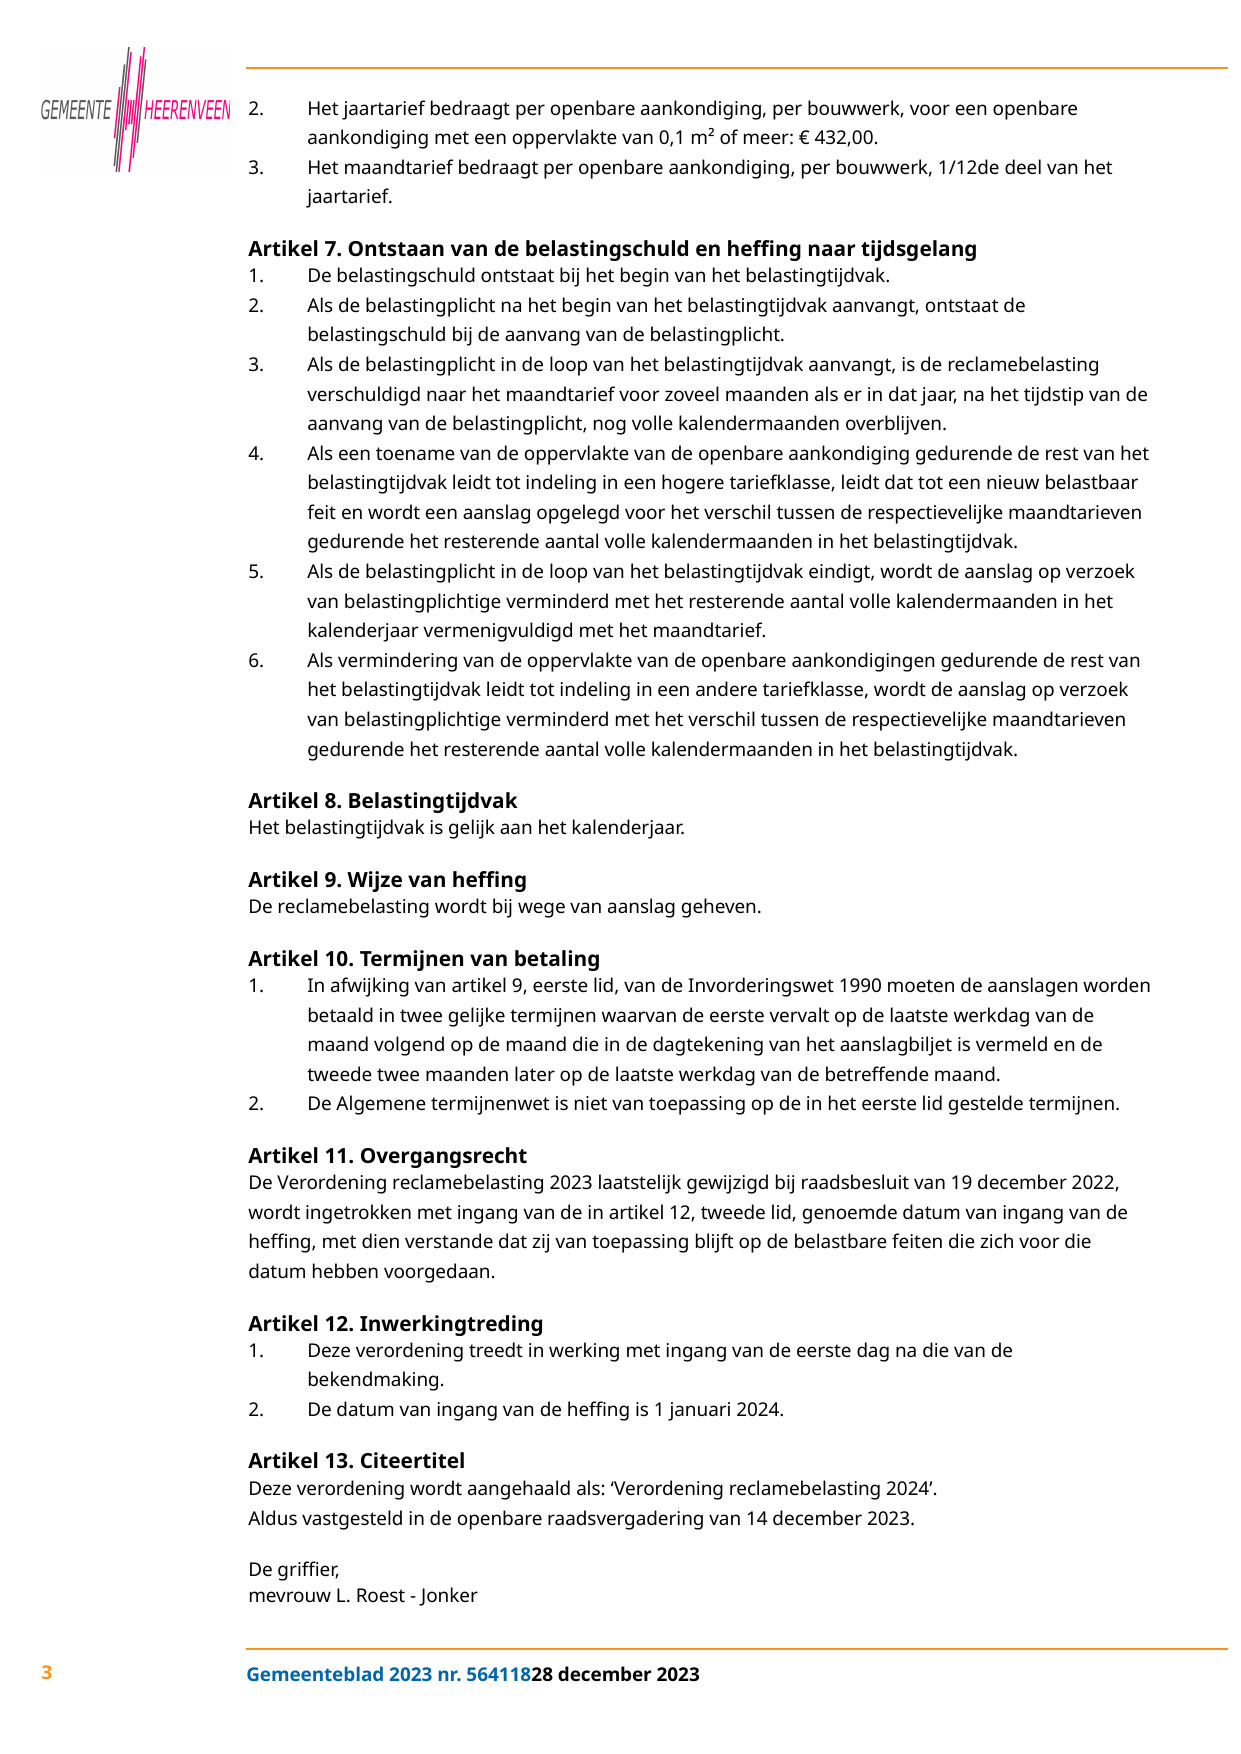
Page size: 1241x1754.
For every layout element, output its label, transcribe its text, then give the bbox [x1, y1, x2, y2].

text mevrouw L. Roest - Jonker [248, 1582, 1152, 1608]
list Als vermindering van de oppervlakte van de openbare aankondigingen gedurende de rest van het belastingtijdvak leidt tot indeling in een andere tariefklasse, wordt de aanslag op verzoek van belastingplichtige verminderd met het verschil tussen de respectievelijke maandtarieven gedurende het resterende aantal volle kalendermaanden in het belastingtijdvak. [248, 647, 1152, 761]
text Artikel 13. Citeertitel [248, 1447, 1152, 1475]
text De reclamebelasting wordt bij wege van aanslag geheven. [248, 893, 1152, 919]
text De Verordening reclamebelasting 2023 laatstelijk gewijzigd bij raadsbesluit van 19 december 2022, wordt ingetrokken met ingang van de in artikel 12, tweede lid, genoemde datum van ingang van de heffing, met dien verstande dat zij van toepassing blijft op de belastbare feiten die zich voor die datum hebben voorgedaan. [248, 1169, 1152, 1284]
picture [41, 47, 231, 172]
text Deze verordening wordt aangehaald als: ‘Verordening reclamebelasting 2024’. [248, 1475, 1152, 1501]
list De datum van ingang van de heffing is 1 januari 2024. [248, 1396, 1152, 1422]
text Artikel 9. Wijze van heffing [248, 865, 1152, 893]
text Artikel 11. Overgangsrecht [248, 1141, 1152, 1169]
list De Algemene termijnenwet is niet van toepassing op de in het eerste lid gestelde termijnen. [248, 1091, 1152, 1116]
text Artikel 10. Termijnen van betaling [248, 944, 1152, 972]
list Als de belastingplicht in de loop van het belastingtijdvak aanvangt, is de reclamebelasting verschuldigd naar het maandtarief voor zoveel maanden als er in dat jaar, na het tijdstip van de aanvang van de belastingplicht, nog volle kalendermaanden overblijven. [248, 351, 1152, 436]
text Artikel 8. Belastingtijdvak [248, 786, 1152, 814]
list Als een toename van de oppervlakte van de openbare aankondiging gedurende de rest van het belastingtijdvak leidt tot indeling in een hogere tariefklasse, leidt dat tot een nieuw belastbaar feit en wordt een aanslag opgelegd voor het verschil tussen de respectievelijke maandtarieven gedurende het resterende aantal volle kalendermaanden in het belastingtijdvak. [248, 440, 1152, 554]
list Als de belastingplicht na het begin van het belastingtijdvak aanvangt, ontstaat de belastingschuld bij de aanvang van de belastingplicht. [248, 292, 1152, 347]
list Het maandtarief bedraagt per openbare aankondiging, per bouwwerk, 1/12de deel van het jaartarief. [248, 154, 1152, 209]
list Als de belastingplicht in de loop van het belastingtijdvak eindigt, wordt de aanslag op verzoek van belastingplichtige verminderd met het resterende aantal volle kalendermaanden in het kalenderjaar vermenigvuldigd met het maandtarief. [248, 558, 1152, 643]
list De belastingschuld ontstaat bij het begin van het belastingtijdvak. [248, 262, 1152, 288]
text Aldus vastgesteld in de openbare raadsvergadering van 14 december 2023. [248, 1505, 1152, 1530]
list Deze verordening treedt in werking met ingang van de eerste dag na die van de bekendmaking. [248, 1337, 1152, 1392]
text Het belastingtijdvak is gelijk aan het kalenderjaar. [248, 814, 1152, 840]
list In afwijking van artikel 9, eerste lid, van de Invorderingswet 1990 moeten de aanslagen worden betaald in twee gelijke termijnen waarvan de eerste vervalt op de laatste werkdag van de maand volgend op de maand die in de dagtekening van het aanslagbiljet is vermeld en de tweede twee maanden later op de laatste werkdag van de betreffende maand. [248, 972, 1152, 1087]
text Artikel 12. Inwerkingtreding [248, 1309, 1152, 1337]
text De griffier, [248, 1556, 1152, 1582]
text Artikel 7. Ontstaan van de belastingschuld en heffing naar tijdsgelang [248, 234, 1152, 262]
list Het jaartarief bedraagt per openbare aankondiging, per bouwwerk, voor een openbare aankondiging met een oppervlakte van 0,1 m² of meer: € 432,00. [248, 95, 1152, 150]
